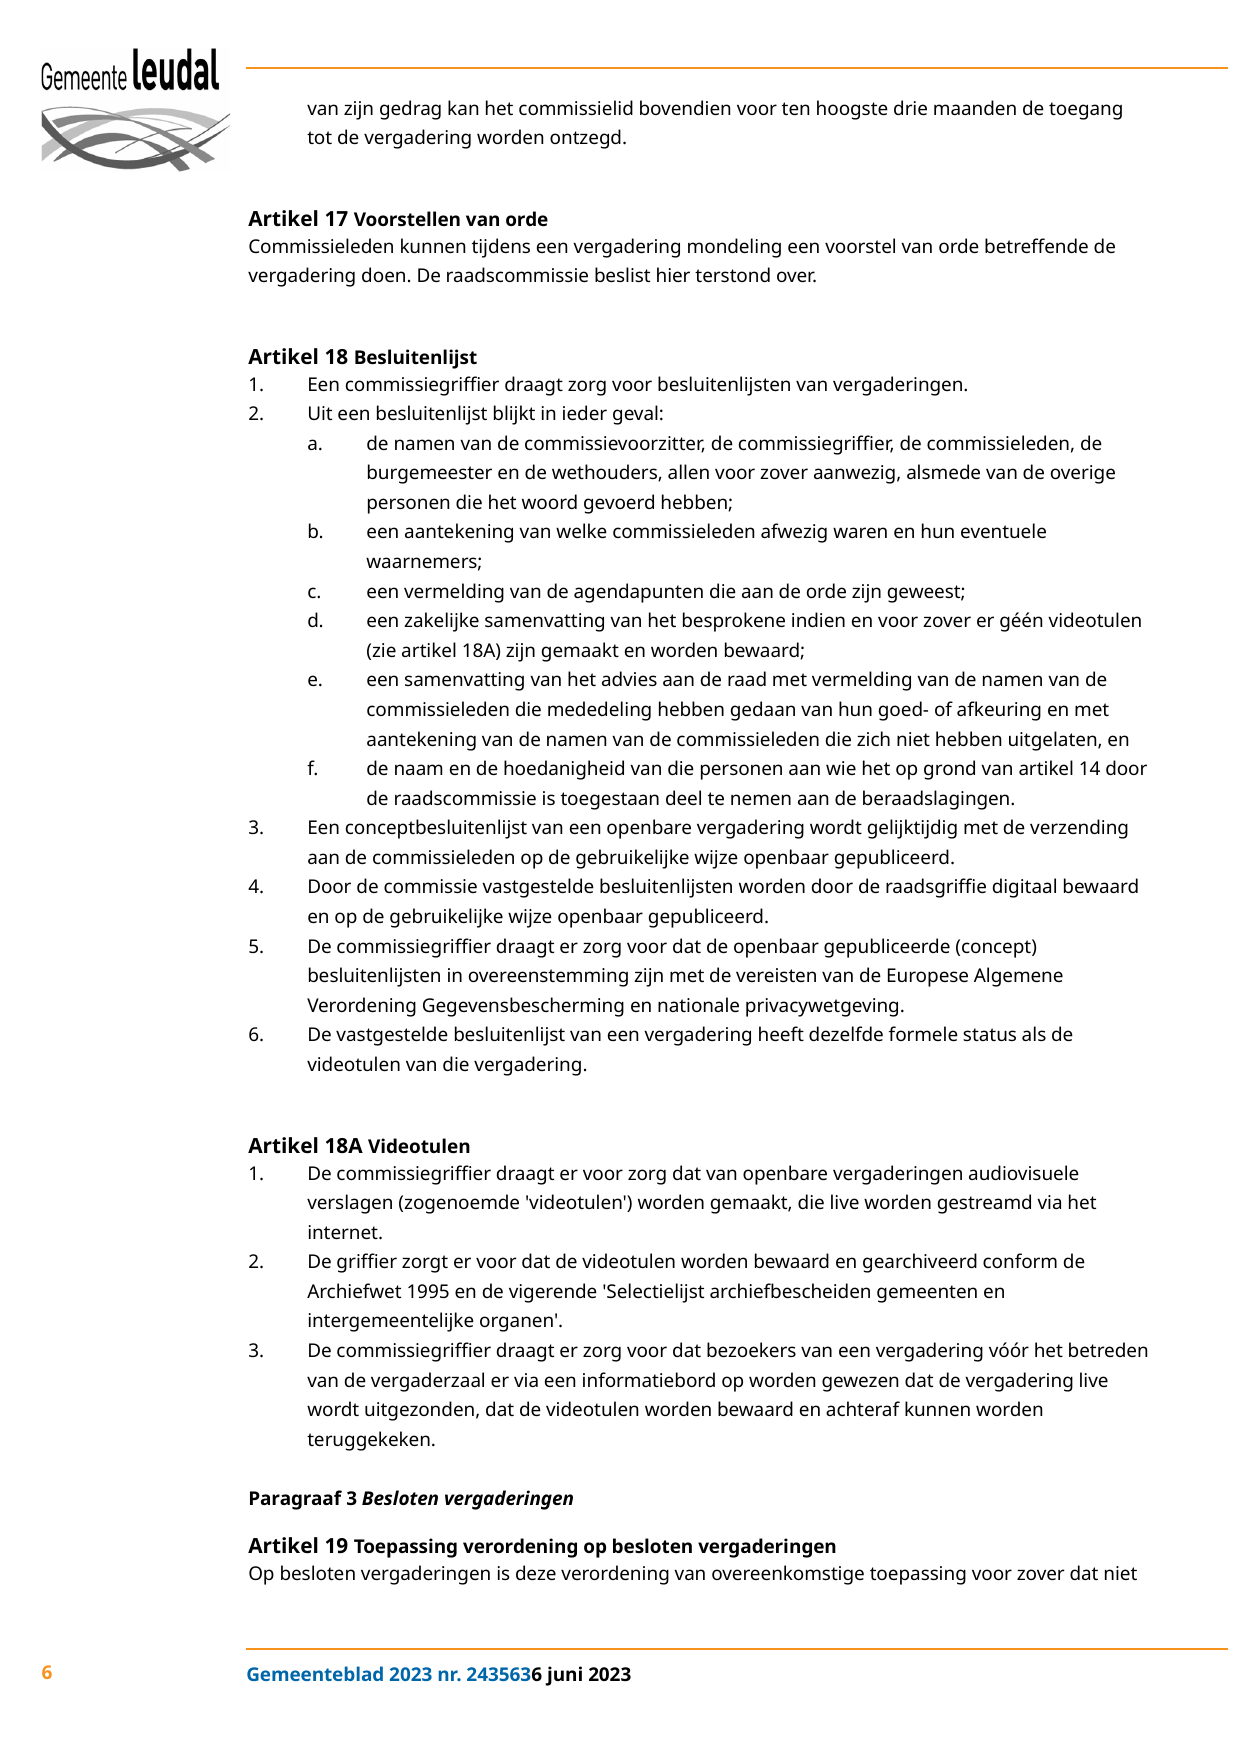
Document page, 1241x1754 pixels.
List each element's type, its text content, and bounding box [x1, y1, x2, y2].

list Een conceptbesluitenlijst van een openbare vergadering wordt gelijktijdig met de verzending aan de commissieleden op de gebruikelijke wijze openbaar gepubliceerd. [248, 814, 1152, 870]
text Artikel 18 Besluitenlijst [248, 342, 1152, 371]
list Een commissiegriffier draagt zorg voor besluitenlijsten van vergaderingen. [248, 371, 1152, 397]
list De commissiegriffier draagt er voor zorg dat van openbare vergaderingen audiovisuele verslagen (zogenoemde 'videotulen') worden gemaakt, die live worden gestreamd via het internet. [248, 1160, 1152, 1244]
list De griffier zorgt er voor dat de videotulen worden bewaard en gearchiveerd conform de Archiefwet 1995 en de vigerende 'Selectielijst archiefbescheiden gemeenten en intergemeentelijke organen'. [248, 1248, 1152, 1333]
picture [41, 47, 231, 172]
list De vastgestelde besluitenlijst van een vergadering heeft dezelfde formele status als de videotulen van die vergadering. [248, 1022, 1152, 1077]
list van zijn gedrag kan het commissielid bovendien voor ten hoogste drie maanden de toegang tot de vergadering worden ontzegd. [248, 95, 1152, 150]
list een samenvatting van het advies aan de raad met vermelding van de namen van de commissieleden die mededeling hebben gedaan van hun goed- of afkeuring en met aantekening van de namen van de commissieleden die zich niet hebben uitgelaten, en [307, 667, 1152, 752]
list Door de commissie vastgestelde besluitenlijsten worden door de raadsgriffie digitaal bewaard en op de gebruikelijke wijze openbaar gepubliceerd. [248, 874, 1152, 929]
list de naam en de hoedanigheid van die personen aan wie het op grond van artikel 14 door de raadscommissie is toegestaan deel te nemen aan de beraadslagingen. [307, 755, 1152, 811]
text Paragraaf 3 Besloten vergaderingen [248, 1485, 1152, 1511]
text Artikel 18A Videotulen [248, 1131, 1152, 1160]
text Commissieleden kunnen tijdens een vergadering mondeling een voorstel van orde betreffende de vergadering doen. De raadscommissie beslist hier terstond over. [248, 233, 1152, 288]
list de namen van de commissievoorzitter, de commissiegriffier, de commissieleden, de burgemeester en de wethouders, allen voor zover aanwezig, alsmede van de overige personen die het woord gevoerd hebben; [307, 430, 1152, 515]
text Artikel 19 Toepassing verordening op besloten vergaderingen [248, 1532, 1152, 1560]
list een vermelding van de agendapunten die aan de orde zijn geweest; [307, 578, 1152, 604]
text Artikel 17 Voorstellen van orde [248, 204, 1152, 233]
text Op besloten vergaderingen is deze verordening van overeenkomstige toepassing voor zover dat niet [248, 1560, 1152, 1586]
list een zakelijke samenvatting van het besprokene indien en voor zover er géén videotulen (zie artikel 18A) zijn gemaakt en worden bewaard; [307, 607, 1152, 663]
list Uit een besluitenlijst blijkt in ieder geval: [248, 400, 1152, 426]
list De commissiegriffier draagt er zorg voor dat bezoekers van een vergadering vóór het betreden van de vergaderzaal er via een informatiebord op worden gewezen dat de vergadering live wordt uitgezonden, dat de videotulen worden bewaard en achteraf kunnen worden teruggekeken. [248, 1337, 1152, 1452]
list De commissiegriffier draagt er zorg voor dat de openbaar gepubliceerde (concept) besluitenlijsten in overeenstemming zijn met de vereisten van de Europese Algemene Verordening Gegevensbescherming en nationale privacywetgeving. [248, 933, 1152, 1018]
list een aantekening van welke commissieleden afwezig waren en hun eventuele waarnemers; [307, 519, 1152, 574]
